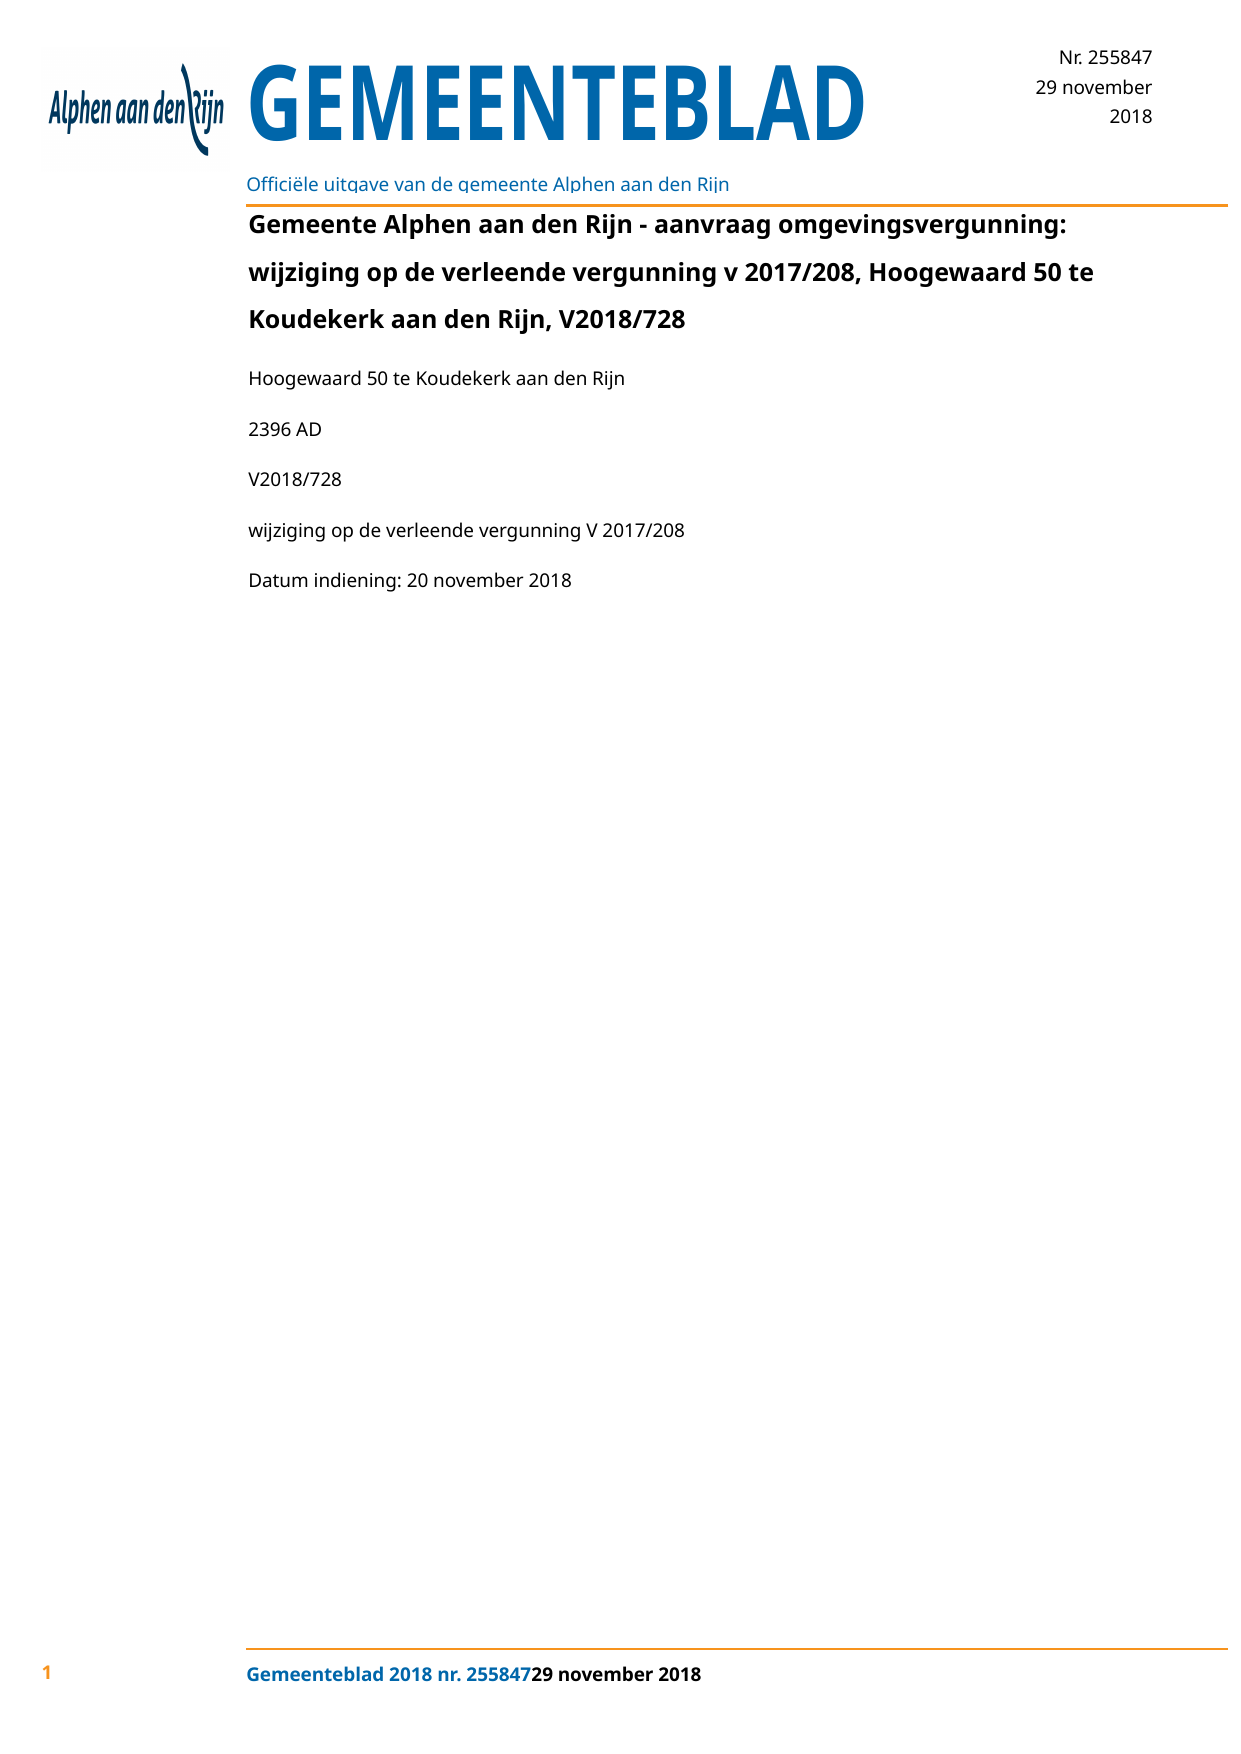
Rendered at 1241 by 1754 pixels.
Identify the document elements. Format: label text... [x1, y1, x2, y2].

text wijziging op de verleende vergunning V 2017/208 [248, 517, 1152, 542]
text Hoogewaard 50 te Koudekerk aan den Rijn [248, 366, 1152, 391]
text 2396 AD [248, 416, 1152, 442]
text V2018/728 [248, 466, 1152, 492]
picture [41, 47, 231, 172]
text Gemeente Alphen aan den Rijn - aanvraag omgevingsvergunning: wijziging op de verleende vergunning v 2017/208, Hoogewaard 50 te Koudekerk aan den Rijn, V2018/728 [248, 207, 1152, 336]
text Datum indiening: 20 november 2018 [248, 567, 1152, 593]
